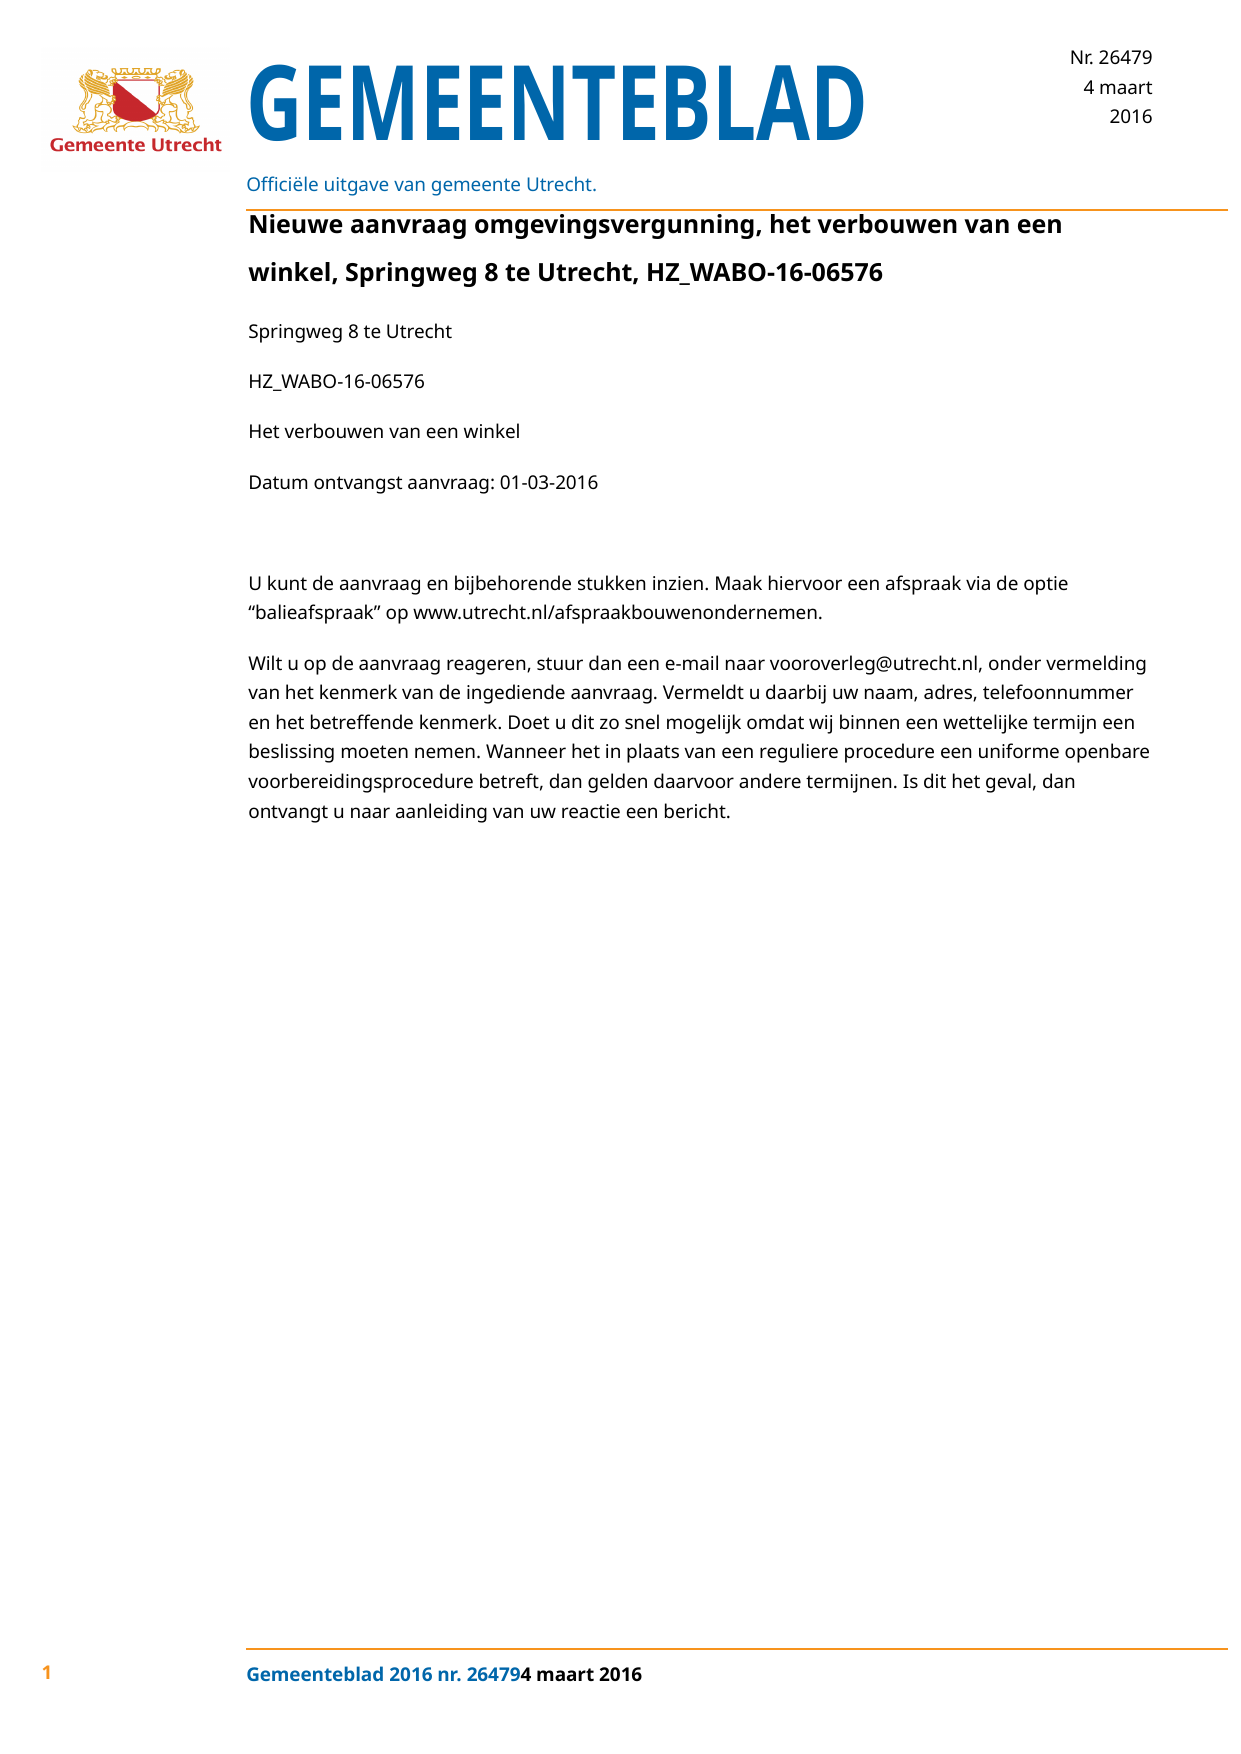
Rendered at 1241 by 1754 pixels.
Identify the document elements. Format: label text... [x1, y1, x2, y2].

text Wilt u op de aanvraag reageren, stuur dan een e-mail naar vooroverleg@utrecht.nl, onder vermelding van het kenmerk van de ingediende aanvraag. Vermeldt u daarbij uw naam, adres, telefoonnummer en het betreffende kenmerk. Doet u dit zo snel mogelijk omdat wij binnen een wettelijke termijn een beslissing moeten nemen. Wanneer het in plaats van een reguliere procedure een uniforme openbare voorbereidingsprocedure betreft, dan gelden daarvoor andere termijnen. Is dit het geval, dan ontvangt u naar aanleiding van uw reactie een bericht. [248, 650, 1152, 824]
text Het verbouwen van een winkel [248, 419, 1152, 444]
text Datum ontvangst aanvraag: 01-03-2016 [248, 469, 1152, 495]
text U kunt de aanvraag en bijbehorende stukken inzien. Maak hiervoor een afspraak via de optie “balieafspraak” op www.utrecht.nl/afspraakbouwenondernemen. [248, 570, 1152, 625]
text HZ_WABO-16-06576 [248, 368, 1152, 394]
text Springweg 8 te Utrecht [248, 318, 1152, 344]
picture [41, 47, 231, 172]
text Nieuwe aanvraag omgevingsvergunning, het verbouwen van een winkel, Springweg 8 te Utrecht, HZ_WABO-16-06576 [248, 211, 1152, 288]
